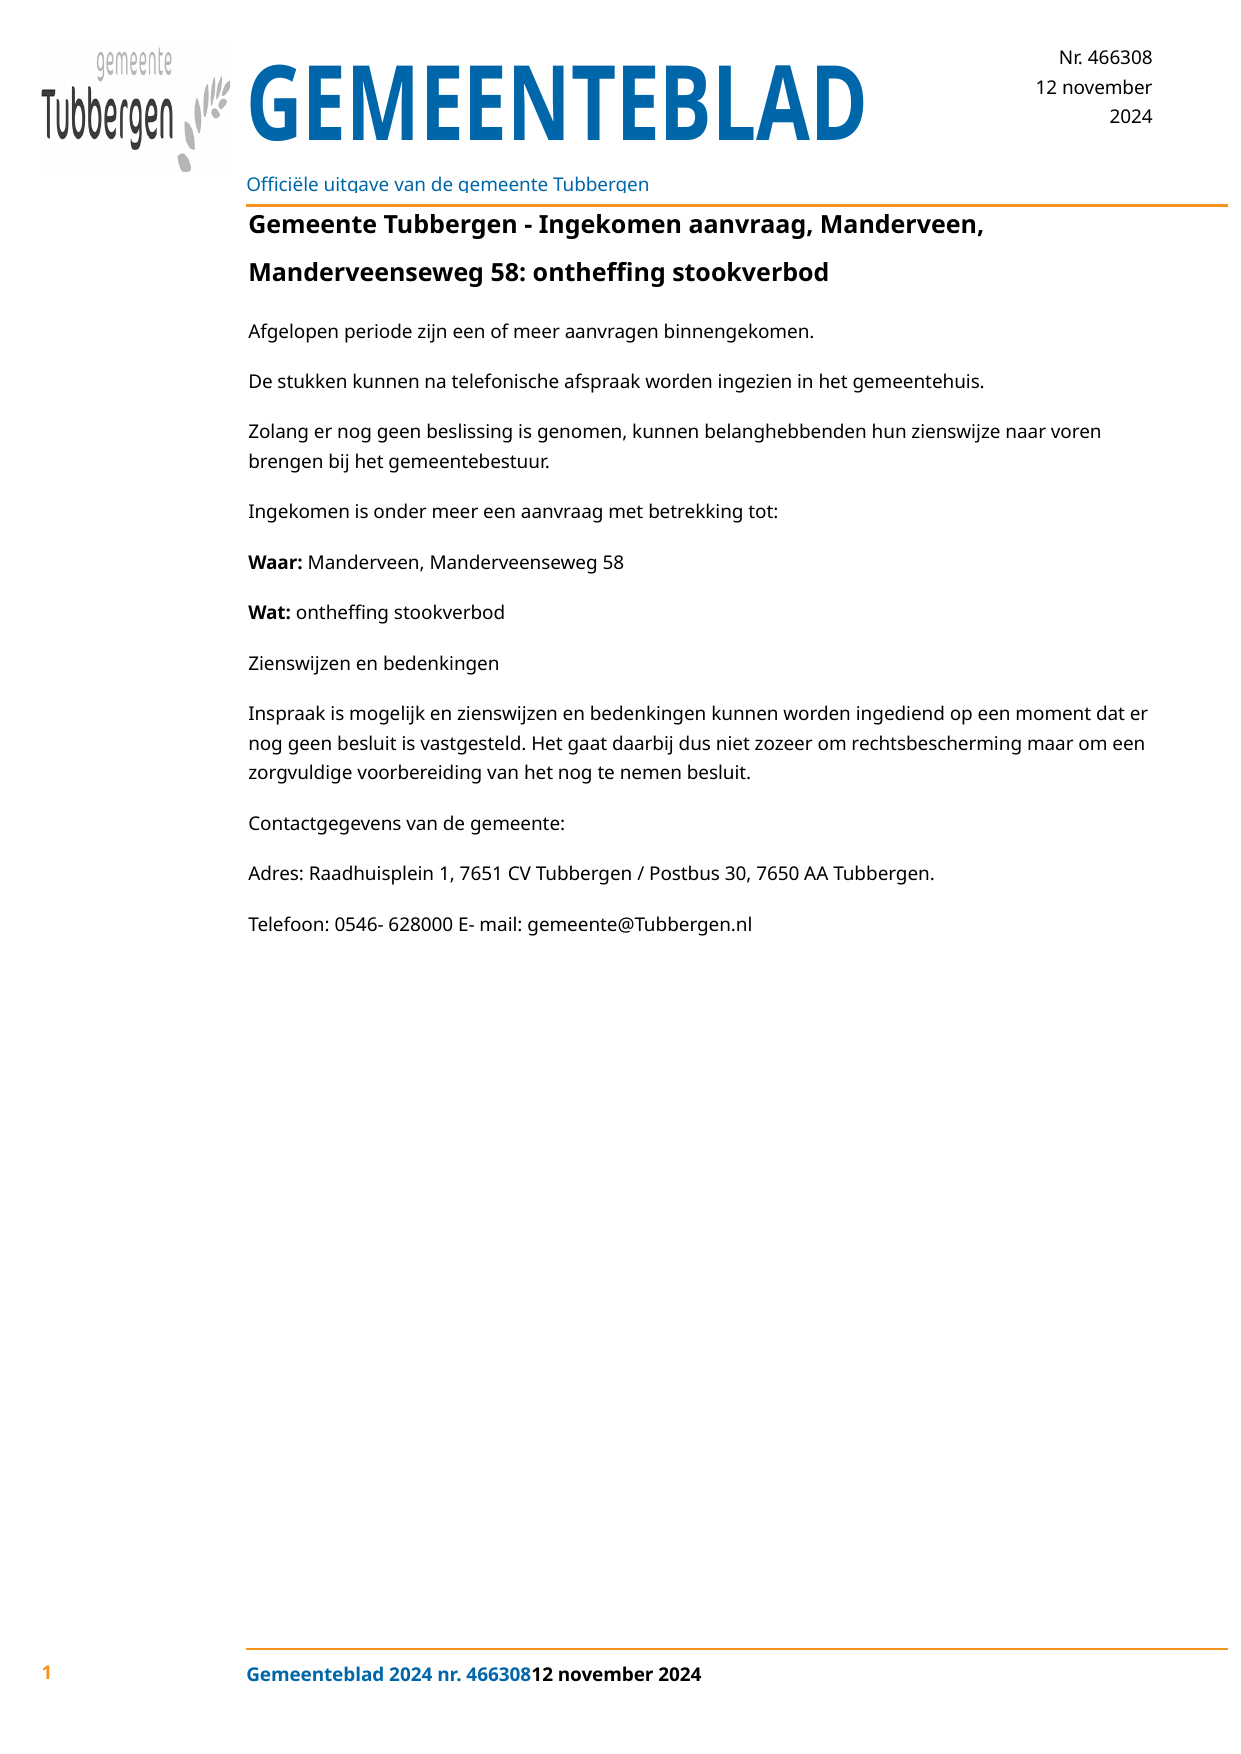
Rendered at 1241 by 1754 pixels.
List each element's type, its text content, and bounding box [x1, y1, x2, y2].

text Afgelopen periode zijn een of meer aanvragen binnengekomen. [248, 318, 1152, 344]
text Wat: ontheffing stookverbod [248, 599, 1152, 625]
text Zienswijzen en bedenkingen [248, 650, 1152, 676]
text Contactgegevens van de gemeente: [248, 810, 1152, 836]
picture [41, 47, 231, 172]
text Ingekomen is onder meer een aanvraag met betrekking tot: [248, 499, 1152, 524]
text De stukken kunnen na telefonische afspraak worden ingezien in het gemeentehuis. [248, 368, 1152, 394]
text Zolang er nog geen beslissing is genomen, kunnen belanghebbenden hun zienswijze naar voren brengen bij het gemeentebestuur. [248, 419, 1152, 474]
text Waar: Manderveen, Manderveenseweg 58 [248, 549, 1152, 575]
text Gemeente Tubbergen - Ingekomen aanvraag, Manderveen, Manderveenseweg 58: ontheffing stookverbod [248, 207, 1152, 288]
text Telefoon: 0546- 628000 E- mail: gemeente@Tubbergen.nl [248, 911, 1152, 937]
text Inspraak is mogelijk en zienswijzen en bedenkingen kunnen worden ingediend op een moment dat er nog geen besluit is vastgesteld. Het gaat daarbij dus niet zozeer om rechtsbescherming maar om een zorgvuldige voorbereiding van het nog te nemen besluit. [248, 700, 1152, 785]
text Adres: Raadhuisplein 1, 7651 CV Tubbergen / Postbus 30, 7650 AA Tubbergen. [248, 860, 1152, 886]
